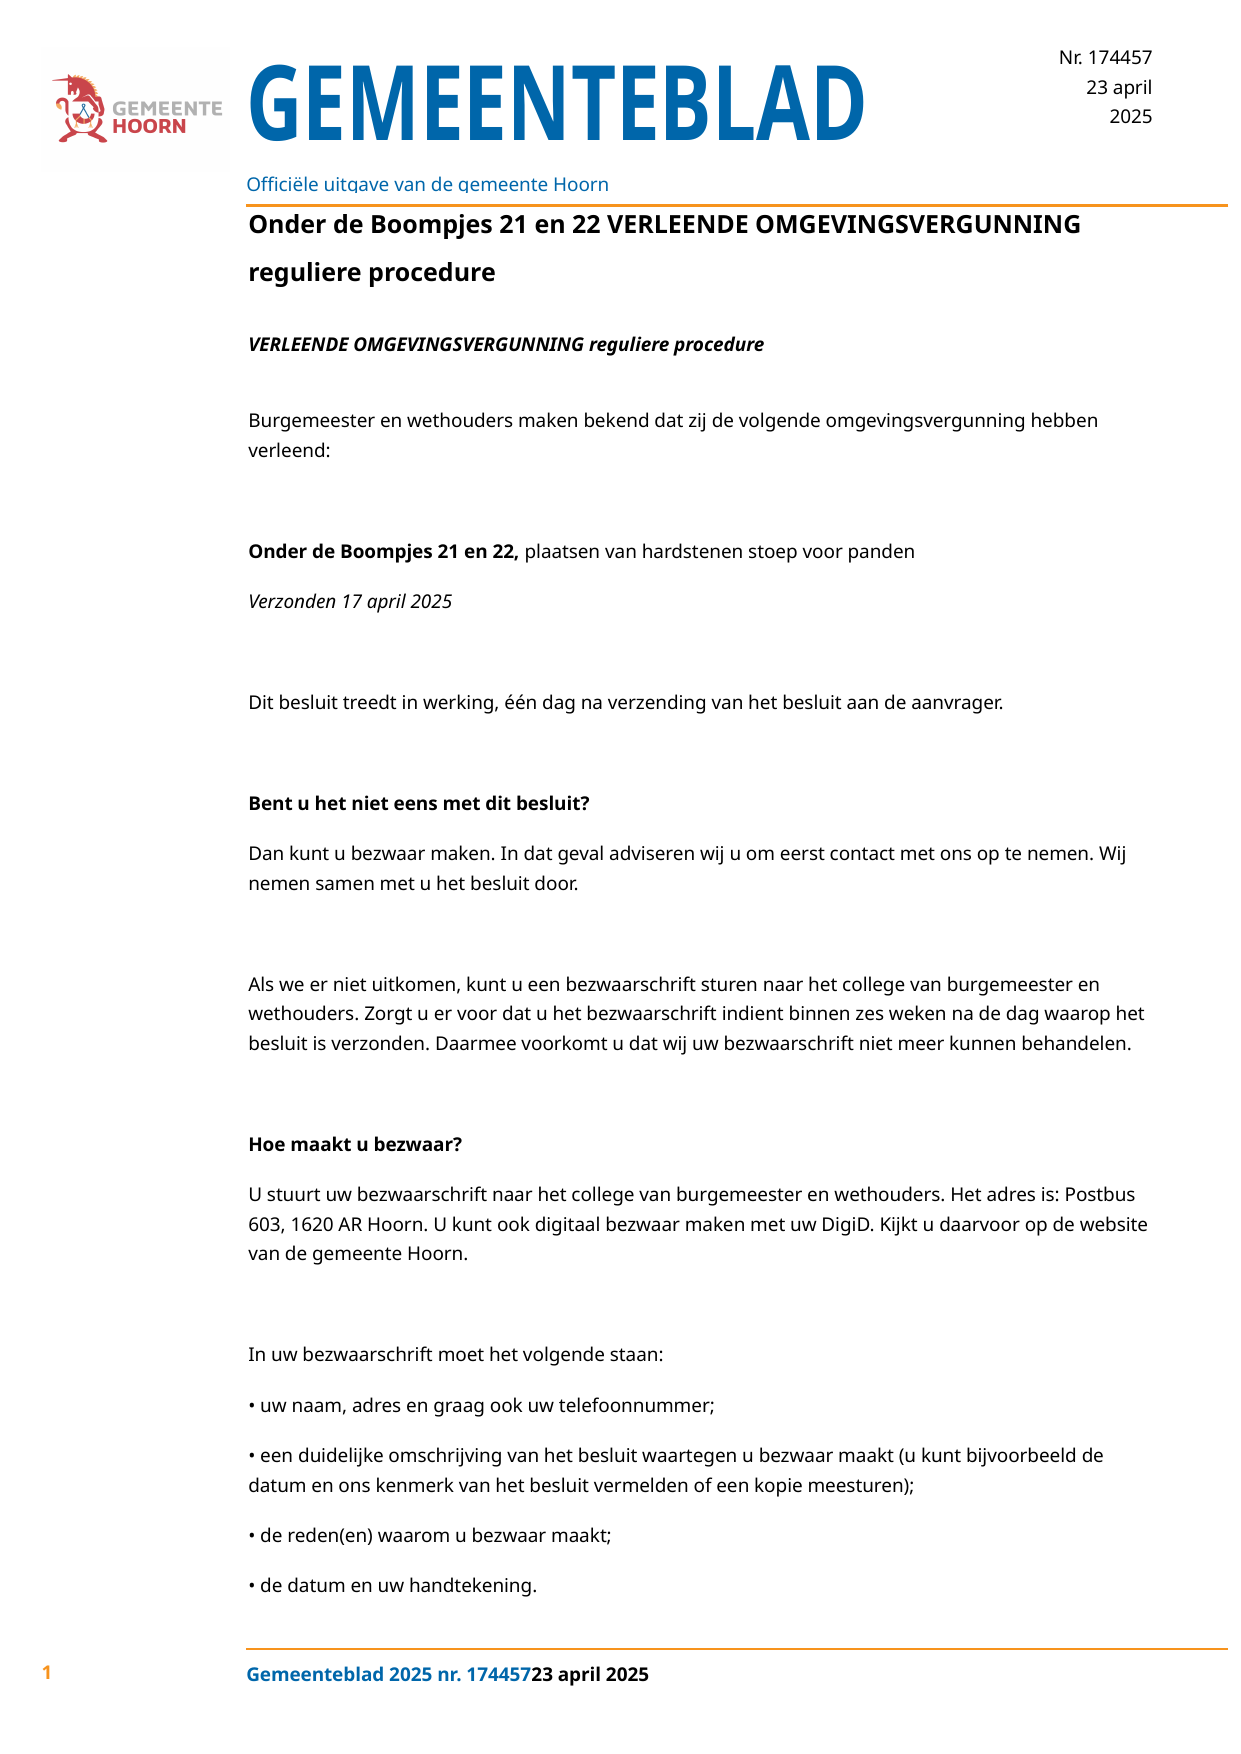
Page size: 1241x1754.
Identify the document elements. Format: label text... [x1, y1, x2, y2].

text • uw naam, adres en graag ook uw telefoonnummer; [248, 1392, 1152, 1417]
text • de datum en uw handtekening. [248, 1573, 1152, 1598]
text • een duidelijke omschrijving van het besluit waartegen u bezwaar maakt (u kunt bijvoorbeeld de datum en ons kenmerk van het besluit vermelden of een kopie meesturen); [248, 1442, 1152, 1497]
text • de reden(en) waarom u bezwaar maakt; [248, 1522, 1152, 1548]
text Dit besluit treedt in werking, één dag na verzending van het besluit aan de aanvrager. [248, 689, 1152, 715]
text Onder de Boompjes 21 en 22 VERLEENDE OMGEVINGSVERGUNNING reguliere procedure [248, 207, 1152, 288]
picture [41, 47, 231, 172]
text In uw bezwaarschrift moet het volgende staan: [248, 1341, 1152, 1367]
text U stuurt uw bezwaarschrift naar het college van burgemeester en wethouders. Het adres is: Postbus 603, 1620 AR Hoorn. U kunt ook digitaal bezwaar maken met uw DigiD. Kijkt u daarvoor op de website van de gemeente Hoorn. [248, 1181, 1152, 1266]
text Hoe maakt u bezwaar? [248, 1131, 1152, 1157]
text Dan kunt u bezwaar maken. In dat geval adviseren wij u om eerst contact met ons op te nemen. Wij nemen samen met u het besluit door. [248, 841, 1152, 896]
text Onder de Boompjes 21 en 22, plaatsen van hardstenen stoep voor panden [248, 538, 1152, 564]
text Burgemeester en wethouders maken bekend dat zij de volgende omgevingsvergunning hebben verleend: [248, 408, 1152, 463]
text VERLEENDE OMGEVINGSVERGUNNING reguliere procedure [248, 331, 1152, 357]
text Verzonden 17 april 2025 [248, 588, 1152, 614]
text Bent u het niet eens met dit besluit? [248, 790, 1152, 816]
text Als we er niet uitkomen, kunt u een bezwaarschrift sturen naar het college van burgemeester en wethouders. Zorgt u er voor dat u het bezwaarschrift indient binnen zes weken na de dag waarop het besluit is verzonden. Daarmee voorkomt u dat wij uw bezwaarschrift niet meer kunnen behandelen. [248, 971, 1152, 1056]
